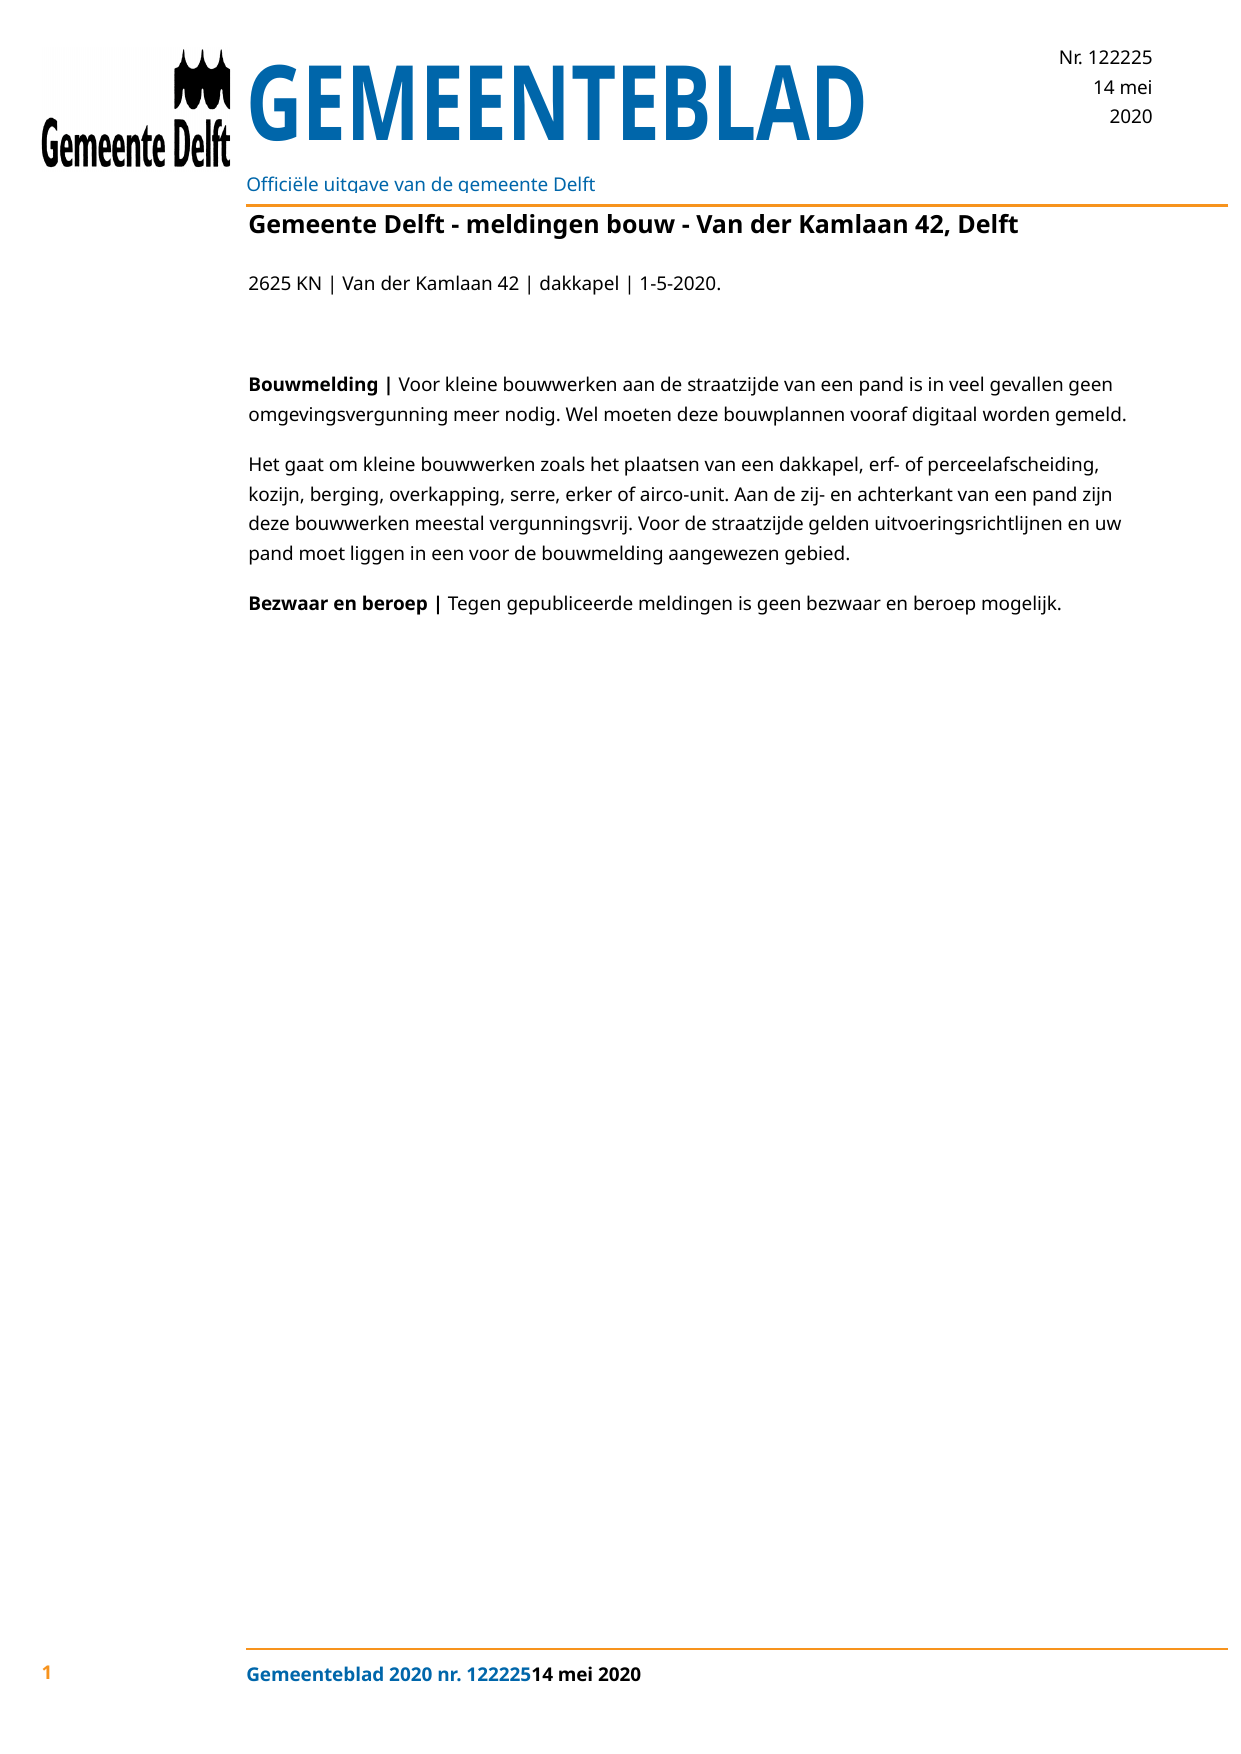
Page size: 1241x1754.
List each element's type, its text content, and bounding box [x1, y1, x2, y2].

picture [41, 47, 231, 172]
text Het gaat om kleine bouwwerken zoals het plaatsen van een dakkapel, erf- of perceelafscheiding, kozijn, berging, overkapping, serre, erker of airco-unit. Aan de zij- en achterkant van een pand zijn deze bouwwerken meestal vergunningsvrij. Voor de straatzijde gelden uitvoeringsrichtlijnen en uw pand moet liggen in een voor de bouwmelding aangewezen gebied. [248, 451, 1152, 566]
text Bouwmelding | Voor kleine bouwwerken aan de straatzijde van een pand is in veel gevallen geen omgevingsvergunning meer nodig. Wel moeten deze bouwplannen vooraf digitaal worden gemeld. [248, 371, 1152, 426]
text Bezwaar en beroep | Tegen gepubliceerde meldingen is geen bezwaar en beroep mogelijk. [248, 590, 1152, 616]
text 2625 KN | Van der Kamlaan 42 | dakkapel | 1-5-2020. [248, 270, 1152, 296]
text Gemeente Delft - meldingen bouw - Van der Kamlaan 42, Delft [248, 207, 1152, 241]
